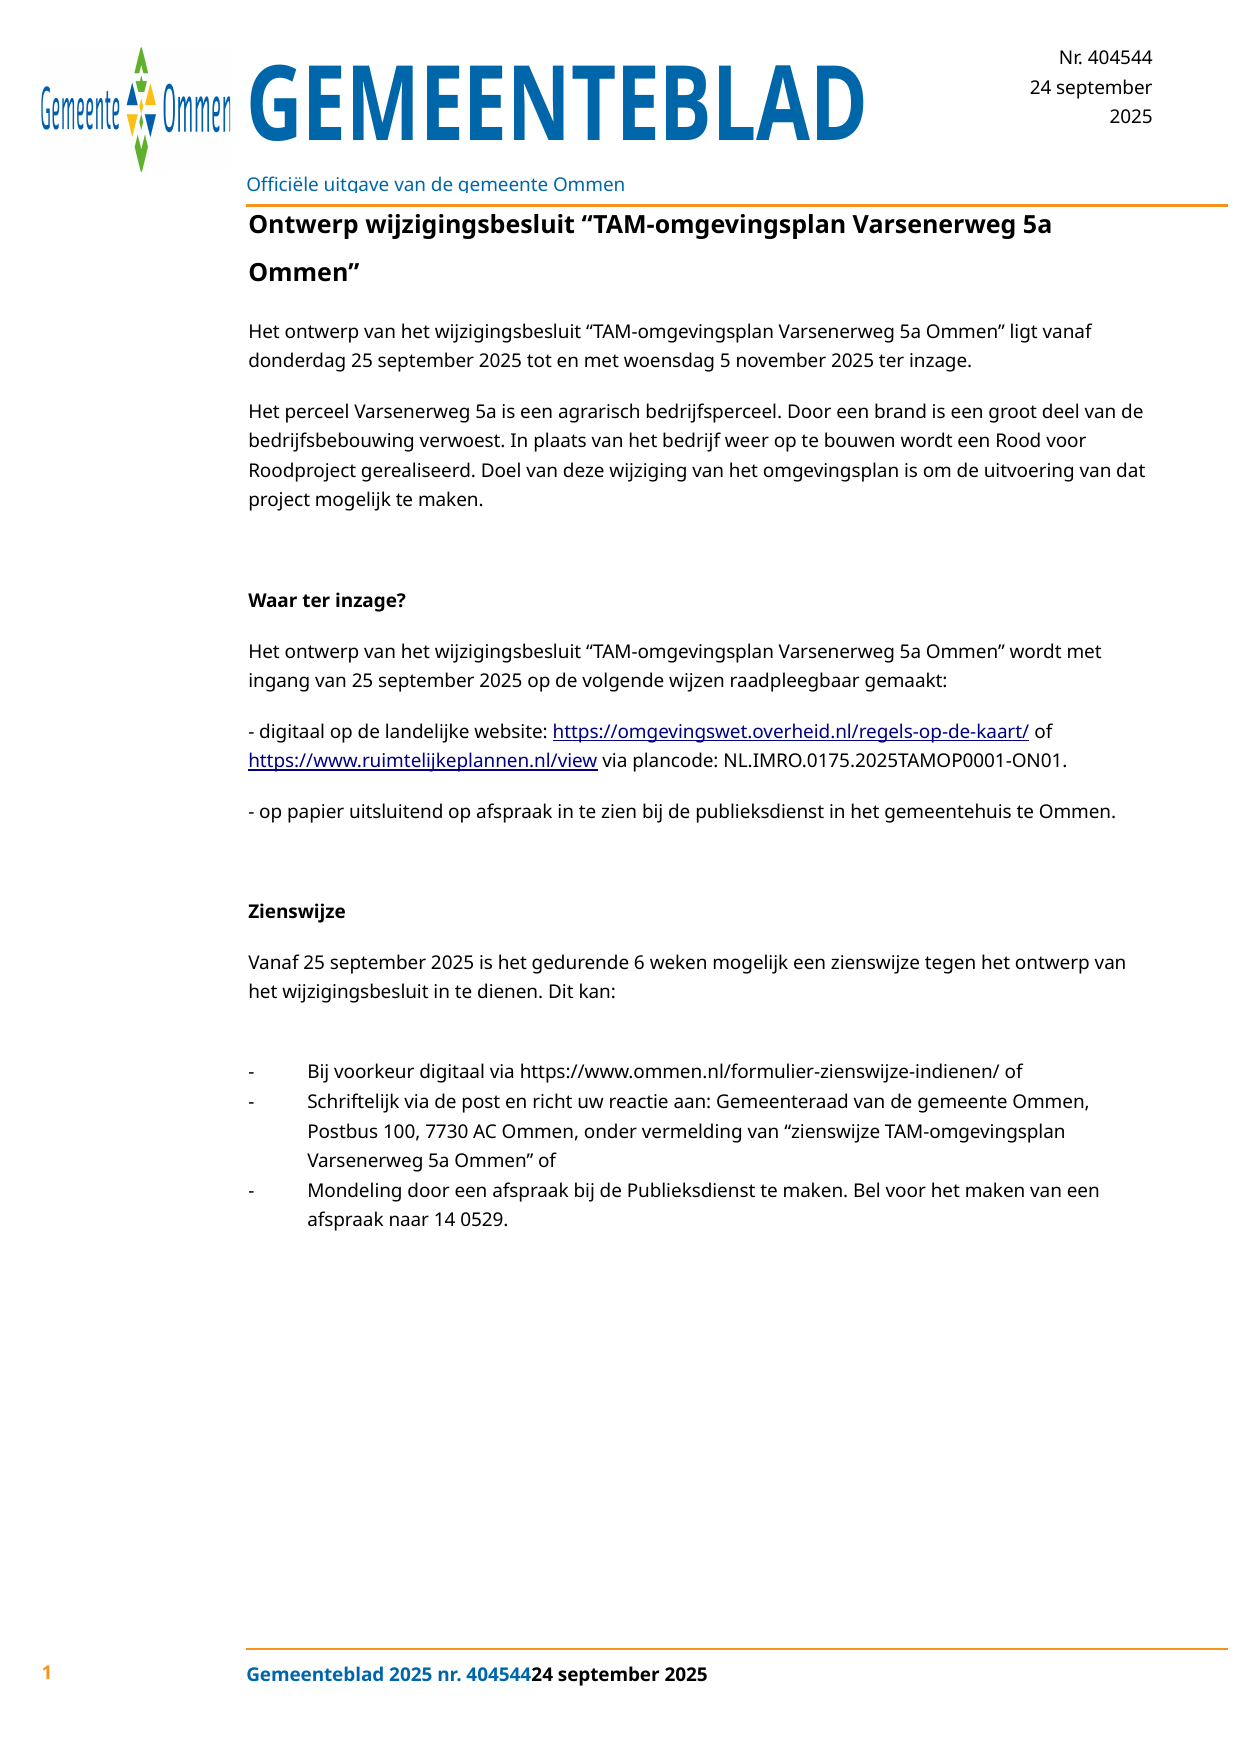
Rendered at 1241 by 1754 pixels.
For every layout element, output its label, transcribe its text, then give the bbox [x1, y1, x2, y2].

text - op papier uitsluitend op afspraak in te zien bij de publieksdienst in het gemeentehuis te Ommen. [248, 798, 1152, 824]
text Het ontwerp van het wijzigingsbesluit “TAM-omgevingsplan Varsenerweg 5a Ommen” wordt met ingang van 25 september 2025 op de volgende wijzen raadpleegbaar gemaakt: [248, 638, 1152, 693]
picture [41, 47, 231, 172]
text Vanaf 25 september 2025 is het gedurende 6 weken mogelijk een zienswijze tegen het ontwerp van het wijzigingsbesluit in te dienen. Dit kan: [248, 949, 1152, 1004]
text Waar ter inzage? [248, 587, 1152, 613]
text Het ontwerp van het wijzigingsbesluit “TAM-omgevingsplan Varsenerweg 5a Ommen” ligt vanaf donderdag 25 september 2025 tot en met woensdag 5 november 2025 ter inzage. [248, 318, 1152, 373]
text Ontwerp wijzigingsbesluit “TAM-omgevingsplan Varsenerweg 5a Ommen” [248, 207, 1152, 288]
list Schriftelijk via de post en richt uw reactie aan: Gemeenteraad van de gemeente Ommen, Postbus 100, 7730 AC Ommen, onder vermelding van “zienswijze TAM-omgevingsplan Varsenerweg 5a Ommen” of [248, 1088, 1152, 1173]
list Mondeling door een afspraak bij de Publieksdienst te maken. Bel voor het maken van een afspraak naar 14 0529. [248, 1177, 1152, 1232]
list Bij voorkeur digitaal via https://www.ommen.nl/formulier-zienswijze-indienen/ of [248, 1059, 1152, 1084]
text - digitaal op de landelijke website: https://omgevingswet.overheid.nl/regels-op-de-kaart/ of https://www.ruimtelijkeplannen.nl/view via plancode: NL.IMRO.0175.2025TAMOP0001-ON01. [248, 718, 1152, 773]
text Het perceel Varsenerweg 5a is een agrarisch bedrijfsperceel. Door een brand is een groot deel van de bedrijfsbebouwing verwoest. In plaats van het bedrijf weer op te bouwen wordt een Rood voor Roodproject gerealiseerd. Doel van deze wijziging van het omgevingsplan is om de uitvoering van dat project mogelijk te maken. [248, 398, 1152, 512]
text Zienswijze [248, 899, 1152, 924]
